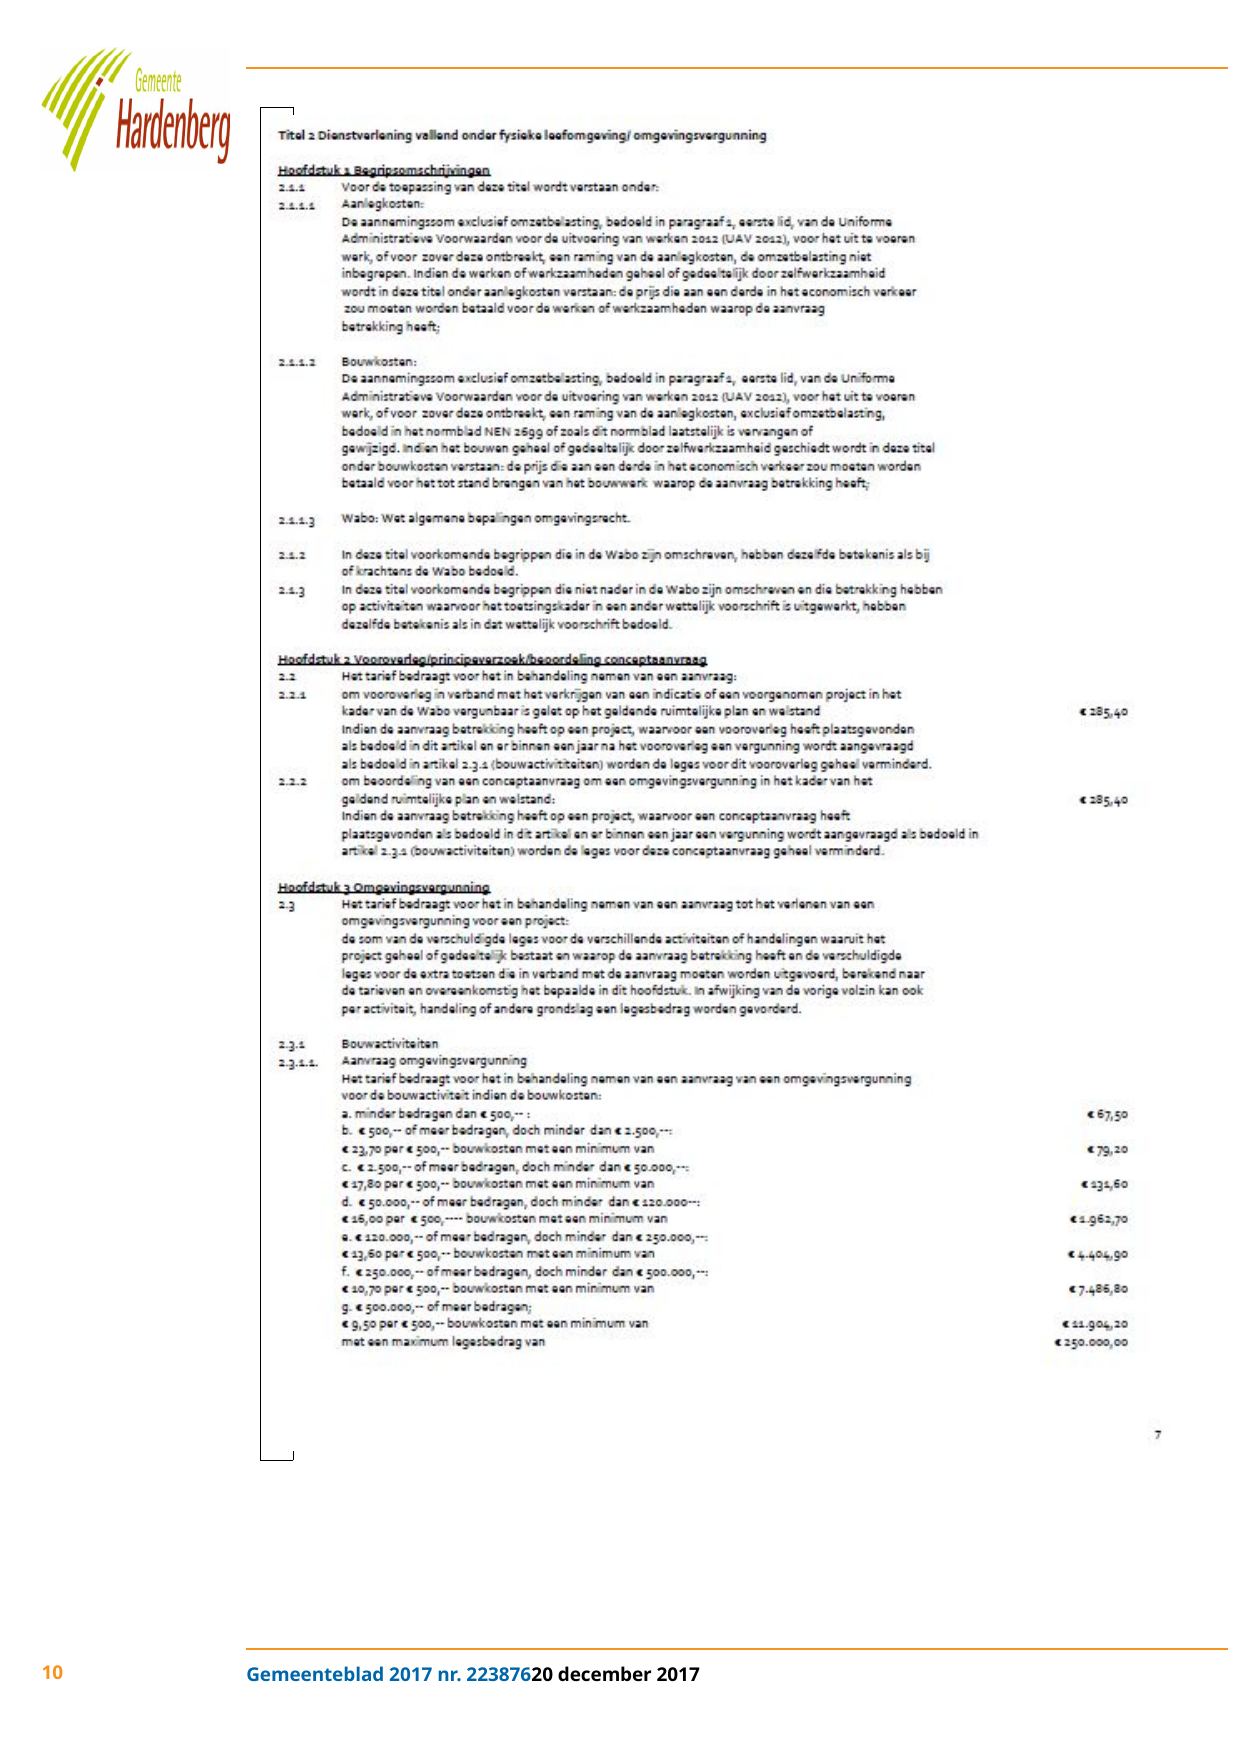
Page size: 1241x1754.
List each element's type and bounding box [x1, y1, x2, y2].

picture [41, 47, 231, 172]
picture [268, 115, 1173, 1451]
